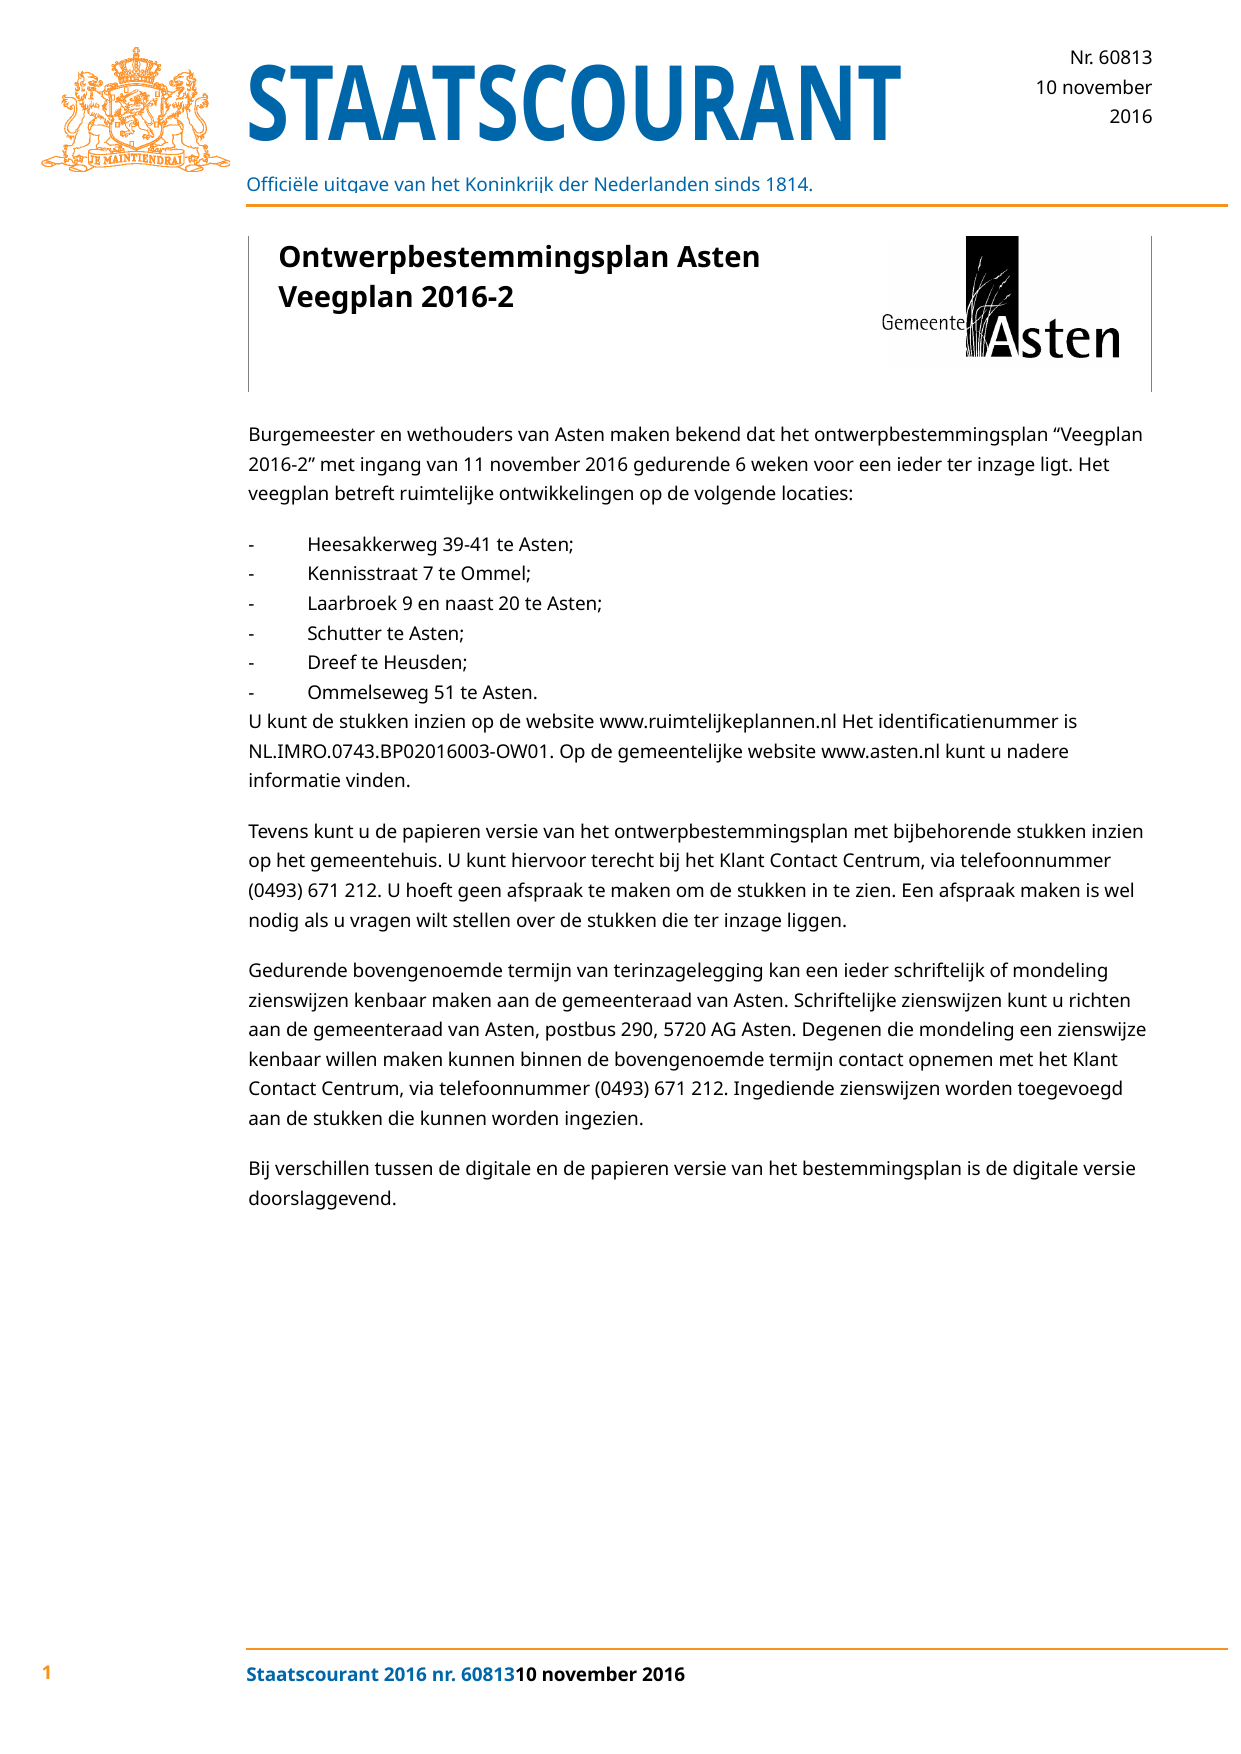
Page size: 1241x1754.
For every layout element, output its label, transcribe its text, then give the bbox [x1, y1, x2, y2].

table_header [850, 236, 1151, 392]
list Heesakkerweg 39-41 te Asten; [248, 531, 1152, 557]
list Ommelseweg 51 te Asten. [248, 679, 1152, 704]
list Dreef te Heusden; [248, 649, 1152, 675]
list Kennisstraat 7 te Ommel; [248, 561, 1152, 586]
text Burgemeester en wethouders van Asten maken bekend dat het ontwerpbestemmingsplan “Veegplan 2016-2” met ingang van 11 november 2016 gedurende 6 weken voor een ieder ter inzage ligt. Het veegplan betreft ruimtelijke ontwikkelingen op de volgende locaties: [248, 421, 1152, 506]
table_header Ontwerpbestemmingsplan Asten Veegplan 2016-2 [249, 236, 850, 392]
text Gedurende bovengenoemde termijn van terinzagelegging kan een ieder schriftelijk of mondeling zienswijzen kenbaar maken aan de gemeenteraad van Asten. Schriftelijke zienswijzen kunt u richten aan de gemeenteraad van Asten, postbus 290, 5720 AG Asten. Degenen die mondeling een zienswijze kenbaar willen maken kunnen binnen de bovengenoemde termijn contact opnemen met het Klant Contact Centrum, via telefoonnummer (0493) 671 212. Ingediende zienswijzen worden toegevoegd aan de stukken die kunnen worden ingezien. [248, 957, 1152, 1131]
text Bij verschillen tussen de digitale en de papieren versie van het bestemmingsplan is de digitale versie doorslaggevend. [248, 1156, 1152, 1211]
list Schutter te Asten; [248, 620, 1152, 645]
list Laarbroek 9 en naast 20 te Asten; [248, 590, 1152, 616]
picture [41, 47, 231, 172]
text U kunt de stukken inzien op de website www.ruimtelijkeplannen.nl Het identificatienummer is NL.IMRO.0743.BP02016003-OW01. Op de gemeentelijke website www.asten.nl kunt u nadere informatie vinden. [248, 708, 1152, 793]
picture [882, 236, 1119, 367]
text Tevens kunt u de papieren versie van het ontwerpbestemmingsplan met bijbehorende stukken inzien op het gemeentehuis. U kunt hiervoor terecht bij het Klant Contact Centrum, via telefoonnummer (0493) 671 212. U hoeft geen afspraak te maken om de stukken in te zien. Een afspraak maken is wel nodig als u vragen wilt stellen over de stukken die ter inzage liggen. [248, 818, 1152, 932]
